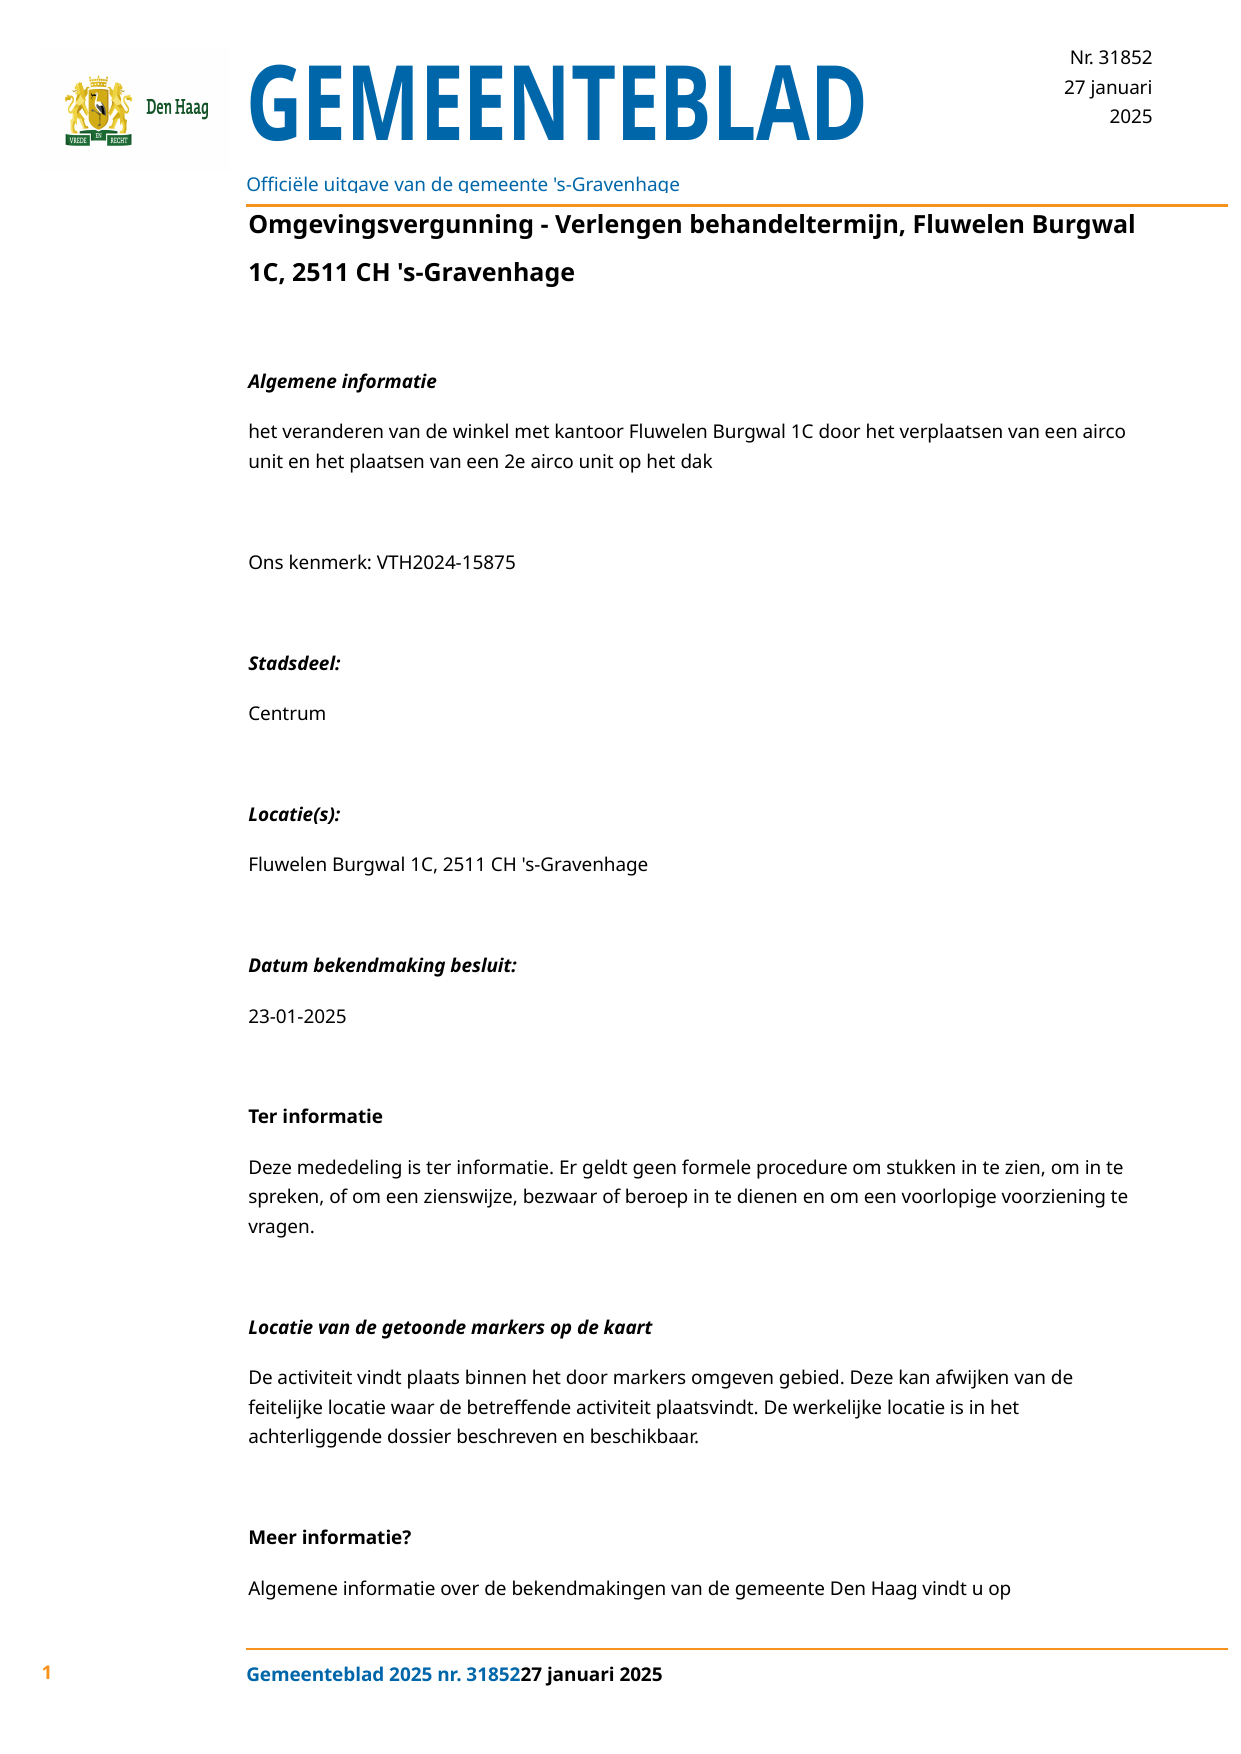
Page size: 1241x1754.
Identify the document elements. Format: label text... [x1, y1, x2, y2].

text Deze mededeling is ter informatie. Er geldt geen formele procedure om stukken in te zien, om in te spreken, of om een zienswijze, bezwaar of beroep in te dienen en om een voorlopige voorziening te vragen. [248, 1154, 1152, 1239]
text Ter informatie [248, 1104, 1152, 1129]
text Meer informatie? [248, 1524, 1152, 1550]
text De activiteit vindt plaats binnen het door markers omgeven gebied. Deze kan afwijken van de feitelijke locatie waar de betreffende activiteit plaatsvindt. De werkelijke locatie is in het achterliggende dossier beschreven en beschikbaar. [248, 1364, 1152, 1449]
text het veranderen van de winkel met kantoor Fluwelen Burgwal 1C door het verplaatsen van een airco unit en het plaatsen van een 2e airco unit op het dak [248, 419, 1152, 474]
text Omgevingsvergunning - Verlengen behandeltermijn, Fluwelen Burgwal 1C, 2511 CH 's-Gravenhage [248, 207, 1152, 288]
text Ons kenmerk: VTH2024-15875 [248, 549, 1152, 575]
picture [41, 47, 231, 172]
text Locatie van de getoonde markers op de kaart [248, 1314, 1152, 1340]
text Locatie(s): [248, 801, 1152, 827]
text Datum bekendmaking besluit: [248, 952, 1152, 978]
text Algemene informatie [248, 368, 1152, 394]
text Stadsdeel: [248, 650, 1152, 676]
text 23-01-2025 [248, 1003, 1152, 1029]
text Centrum [248, 700, 1152, 726]
text Algemene informatie over de bekendmakingen van de gemeente Den Haag vindt u op [248, 1575, 1152, 1601]
text Fluwelen Burgwal 1C, 2511 CH 's-Gravenhage [248, 852, 1152, 877]
